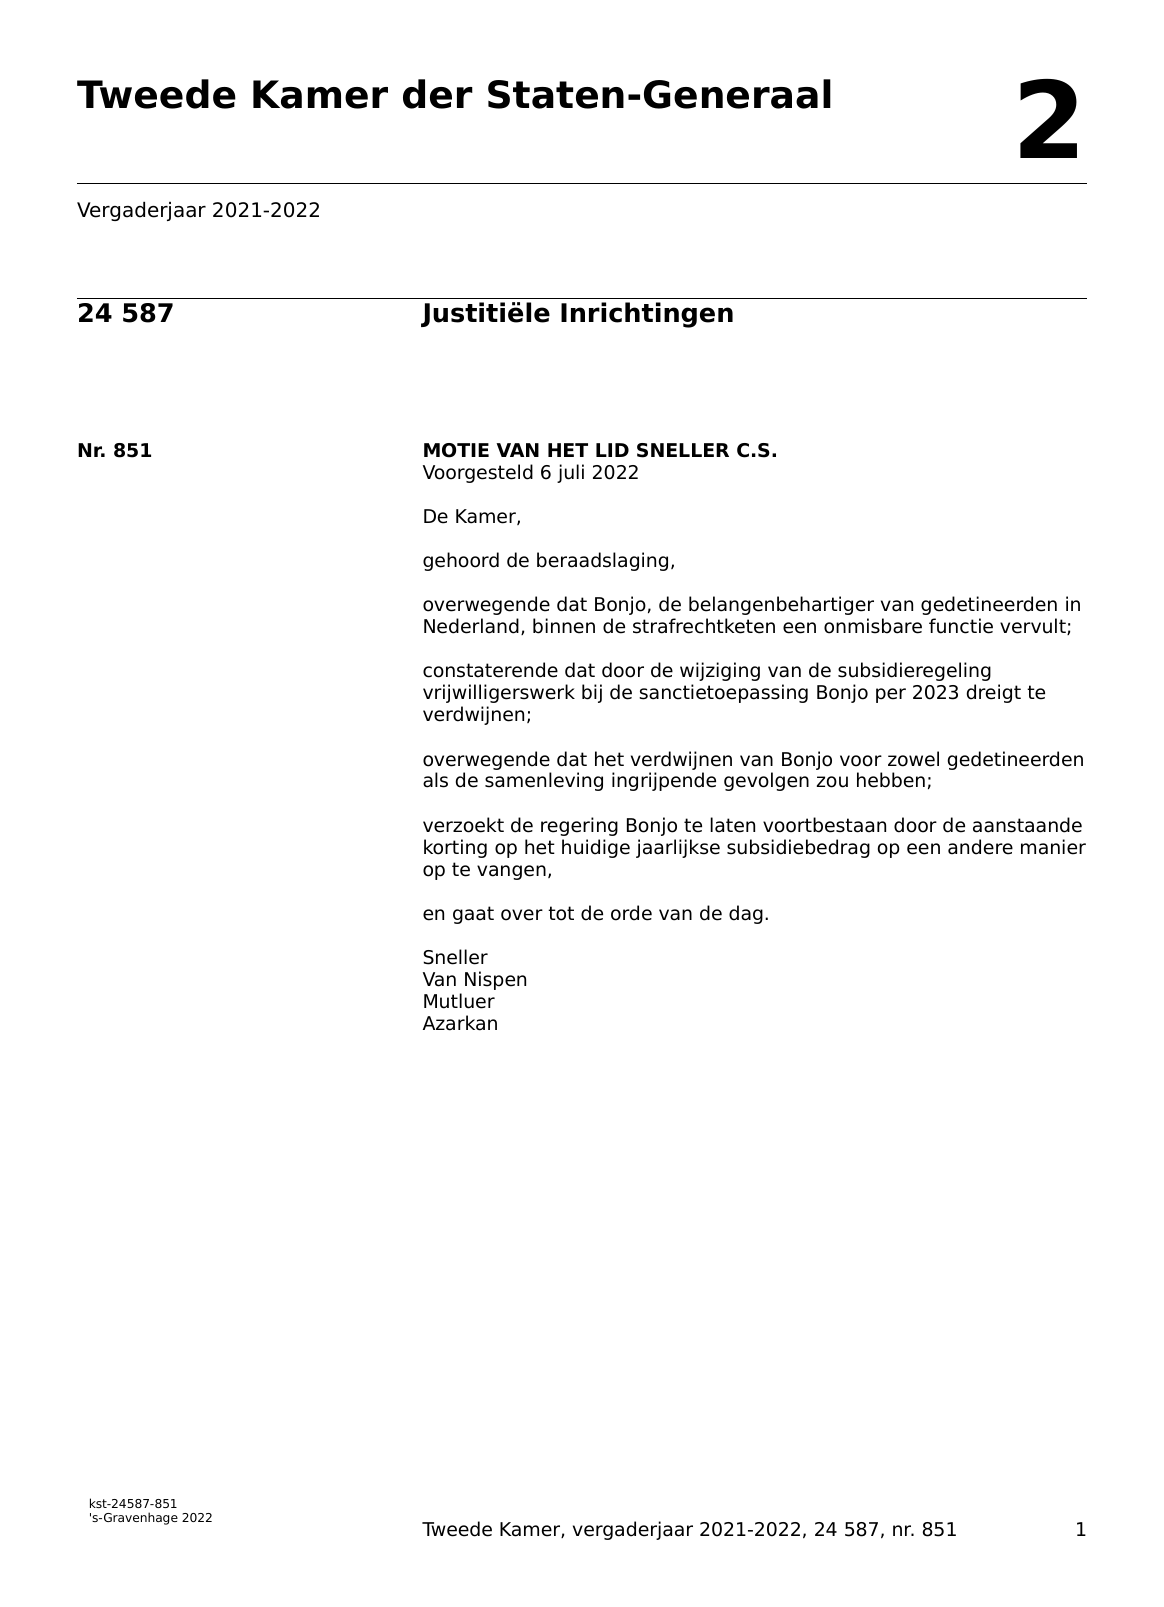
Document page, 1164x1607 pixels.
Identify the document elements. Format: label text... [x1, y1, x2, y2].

text Voorgesteld 6 juli 2022 [422, 462, 1087, 484]
text Mutluer [422, 991, 1087, 1013]
text en gaat over tot de orde van de dag. [422, 903, 1087, 925]
subtitle 24 587 Justitiële Inrichtingen [77, 299, 1087, 329]
text constaterende dat door de wijziging van de subsidieregeling vrijwilligerswerk bij de sanctietoepassing Bonjo per 2023 dreigt te verdwijnen; [422, 660, 1087, 726]
table_header Tweede Kamer der Staten-Generaal [77, 59, 886, 183]
text Azarkan [422, 1013, 1087, 1035]
text De Kamer, [422, 506, 1087, 528]
text kst-24587-851 [88, 1497, 323, 1511]
text gehoord de beraadslaging, [422, 550, 1087, 572]
text Van Nispen [422, 969, 1087, 991]
text 's-Gravenhage 2022 [88, 1511, 323, 1525]
text overwegende dat Bonjo, de belangenbehartiger van gedetineerden in Nederland, binnen de strafrechtketen een onmisbare functie vervult; [422, 594, 1087, 638]
text overwegende dat het verdwijnen van Bonjo voor zowel gedetineerden als de samenleving ingrijpende gevolgen zou hebben; [422, 748, 1087, 792]
text Sneller [422, 947, 1087, 969]
subtitle Nr. 851 MOTIE VAN HET LID SNELLER C.S. [77, 440, 1087, 462]
text verzoekt de regering Bonjo te laten voortbestaan door de aanstaande korting op het huidige jaarlijkse subsidiebedrag op een andere manier op te vangen, [422, 814, 1087, 881]
table_cell Vergaderjaar 2021-2022 [77, 184, 1087, 298]
table_header 2 [886, 59, 1087, 183]
